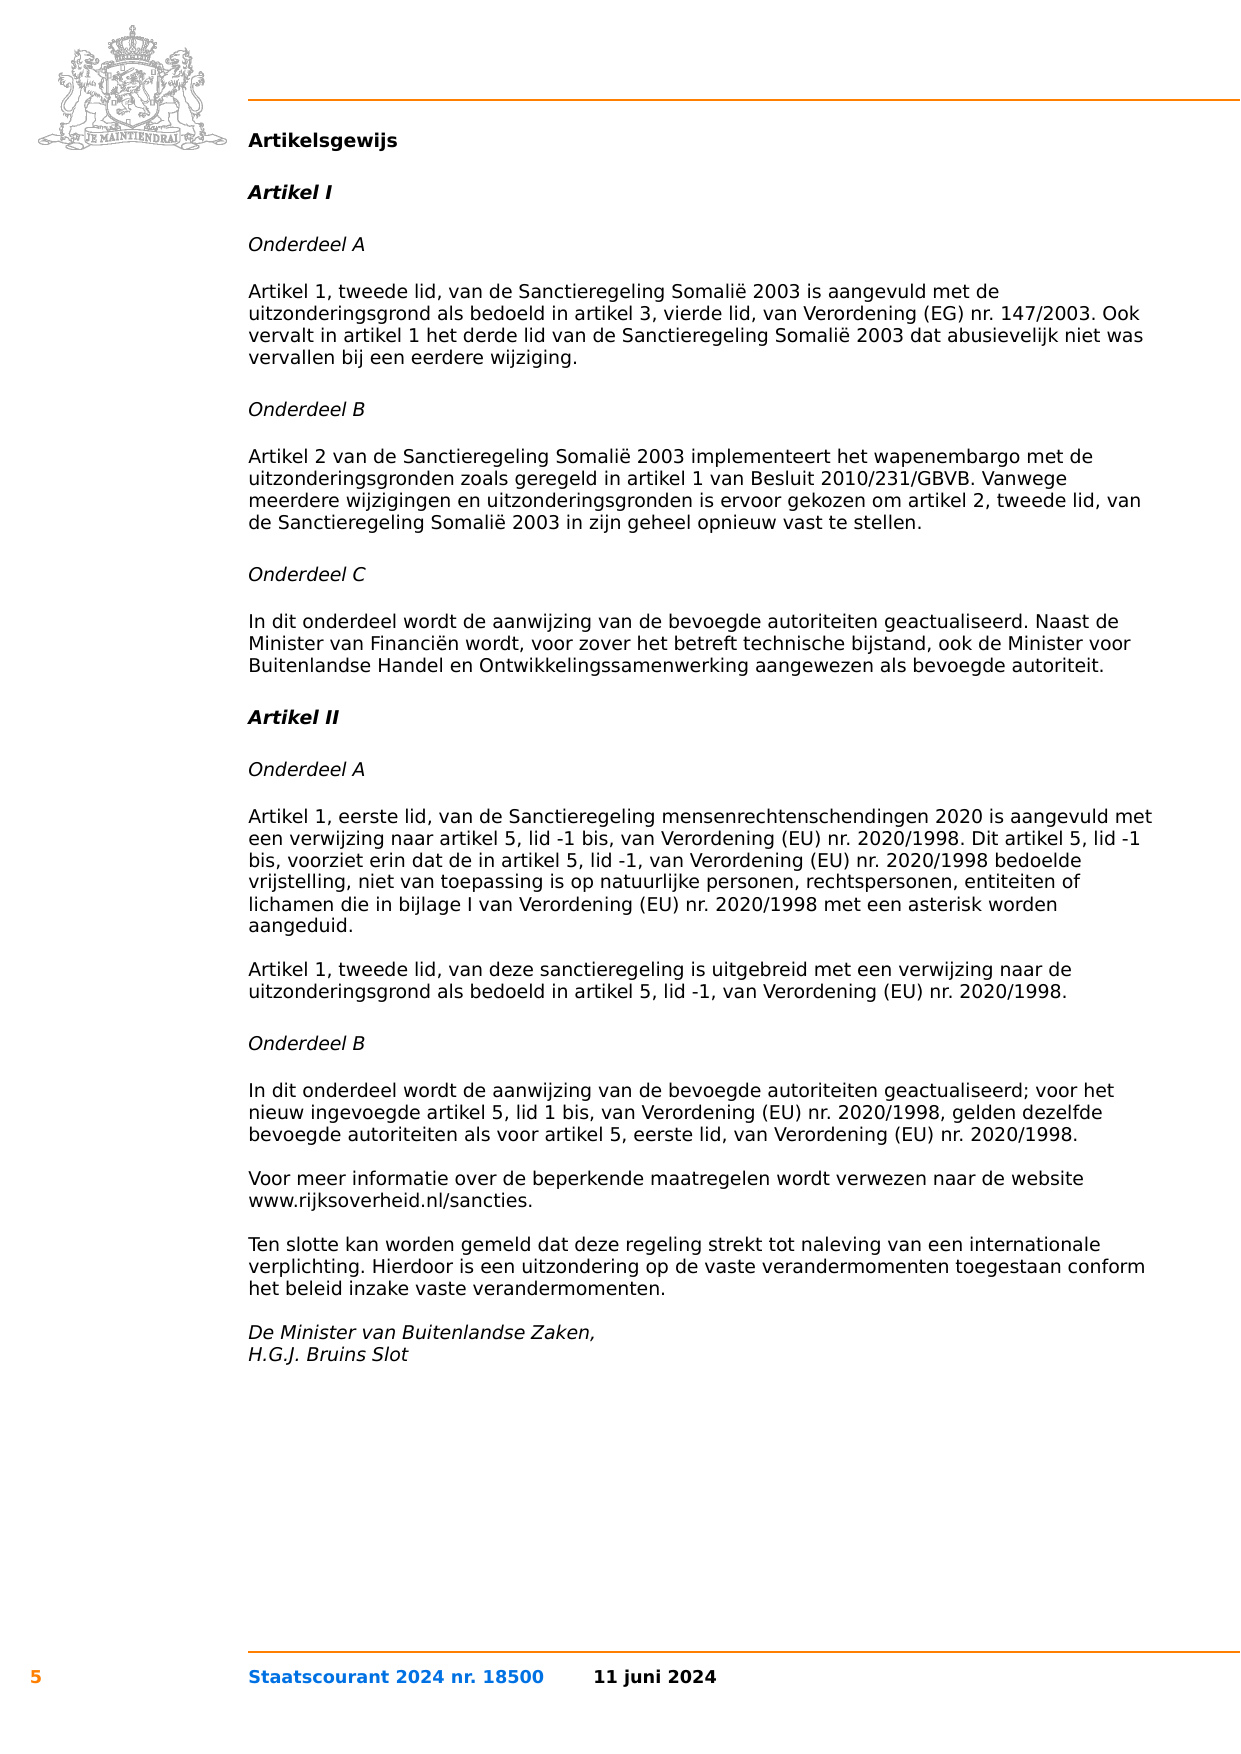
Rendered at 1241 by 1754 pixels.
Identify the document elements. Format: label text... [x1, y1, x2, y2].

subtitle Onderdeel B [248, 1033, 1163, 1055]
text Artikel 1, tweede lid, van deze sanctieregeling is uitgebreid met een verwijzing naar de uitzonderingsgrond als bedoeld in artikel 5, lid -1, van Verordening (EU) nr. 2020/1998. [248, 959, 1163, 1003]
text Artikel 2 van de Sanctieregeling Somalië 2003 implementeert het wapenembargo met de uitzonderingsgronden zoals geregeld in artikel 1 van Besluit 2010/231/GBVB. Vanwege meerdere wijzigingen en uitzonderingsgronden is ervoor gekozen om artikel 2, tweede lid, van de Sanctieregeling Somalië 2003 in zijn geheel opnieuw vast te stellen. [248, 446, 1163, 534]
subtitle Artikel II [248, 707, 1163, 728]
subtitle Onderdeel B [248, 399, 1163, 421]
text In dit onderdeel wordt de aanwijzing van de bevoegde autoriteiten geactualiseerd. Naast de Minister van Financiën wordt, voor zover het betreft technische bijstand, ook de Minister voor Buitenlandse Handel en Ontwikkelingssamenwerking aangewezen als bevoegde autoriteit. [248, 611, 1163, 677]
text Artikel 1, tweede lid, van de Sanctieregeling Somalië 2003 is aangevuld met de uitzonderingsgrond als bedoeld in artikel 3, vierde lid, van Verordening (EG) nr. 147/2003. Ook vervalt in artikel 1 het derde lid van de Sanctieregeling Somalië 2003 dat abusievelijk niet was vervallen bij een eerdere wijziging. [248, 281, 1163, 369]
subtitle Onderdeel A [248, 234, 1163, 256]
text De Minister van Buitenlandse Zaken, H.G.J. Bruins Slot [248, 1322, 1163, 1366]
picture [38, 25, 227, 150]
text In dit onderdeel wordt de aanwijzing van de bevoegde autoriteiten geactualiseerd; voor het nieuw ingevoegde artikel 5, lid 1 bis, van Verordening (EU) nr. 2020/1998, gelden dezelfde bevoegde autoriteiten als voor artikel 5, eerste lid, van Verordening (EU) nr. 2020/1998. [248, 1080, 1163, 1146]
subtitle Onderdeel C [248, 564, 1163, 586]
text Artikel 1, eerste lid, van de Sanctieregeling mensenrechtenschendingen 2020 is aangevuld met een verwijzing naar artikel 5, lid -1 bis, van Verordening (EU) nr. 2020/1998. Dit artikel 5, lid -1 bis, voorziet erin dat de in artikel 5, lid -1, van Verordening (EU) nr. 2020/1998 bedoelde vrijstelling, niet van toepassing is op natuurlijke personen, rechtspersonen, entiteiten of lichamen die in bijlage I van Verordening (EU) nr. 2020/1998 met een asterisk worden aangeduid. [248, 806, 1163, 937]
subtitle Artikel I [248, 182, 1163, 204]
text Ten slotte kan worden gemeld dat deze regeling strekt tot naleving van een internationale verplichting. Hierdoor is een uitzondering op de vaste verandermomenten toegestaan conform het beleid inzake vaste verandermomenten. [248, 1234, 1163, 1300]
text Voor meer informatie over de beperkende maatregelen wordt verwezen naar de website www.rijksoverheid.nl/sancties. [248, 1168, 1163, 1212]
subtitle Artikelsgewijs [248, 130, 1163, 152]
subtitle Onderdeel A [248, 758, 1163, 781]
